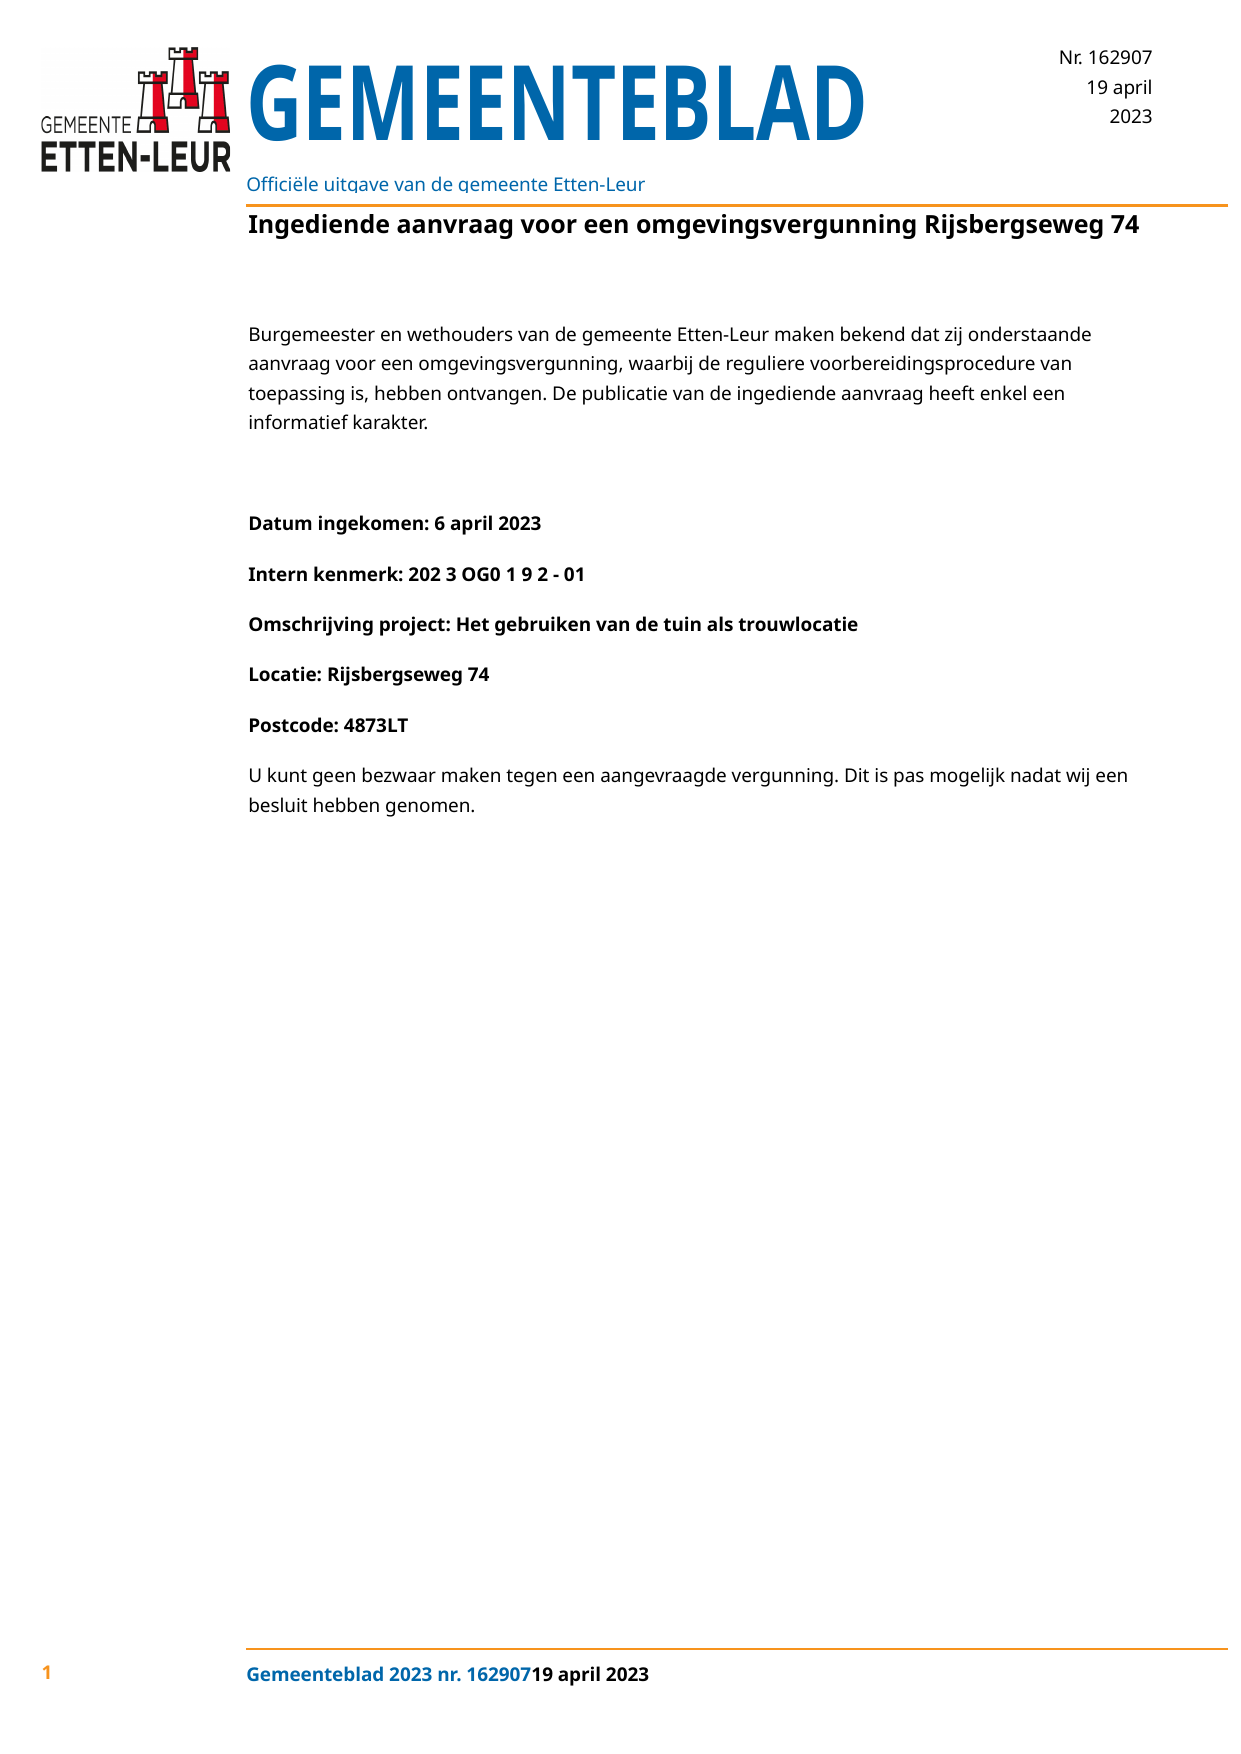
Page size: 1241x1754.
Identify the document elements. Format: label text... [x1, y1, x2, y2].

text Locatie: Rijsbergseweg 74 [248, 662, 1152, 687]
text Burgemeester en wethouders van de gemeente Etten-Leur maken bekend dat zij onderstaande aanvraag voor een omgevingsvergunning, waarbij de reguliere voorbereidingsprocedure van toepassing is, hebben ontvangen. De publicatie van de ingediende aanvraag heeft enkel een informatief karakter. [248, 321, 1152, 435]
text U kunt geen bezwaar maken tegen een aangevraagde vergunning. Dit is pas mogelijk nadat wij een besluit hebben genomen. [248, 762, 1152, 818]
text Intern kenmerk: 202 3 OG0 1 9 2 - 01 [248, 561, 1152, 586]
picture [41, 47, 231, 172]
text Omschrijving project: Het gebruiken van de tuin als trouwlocatie [248, 611, 1152, 637]
text Ingediende aanvraag voor een omgevingsvergunning Rijsbergseweg 74 [248, 207, 1152, 241]
text Postcode: 4873LT [248, 712, 1152, 738]
text Datum ingekomen: 6 april 2023 [248, 510, 1152, 536]
